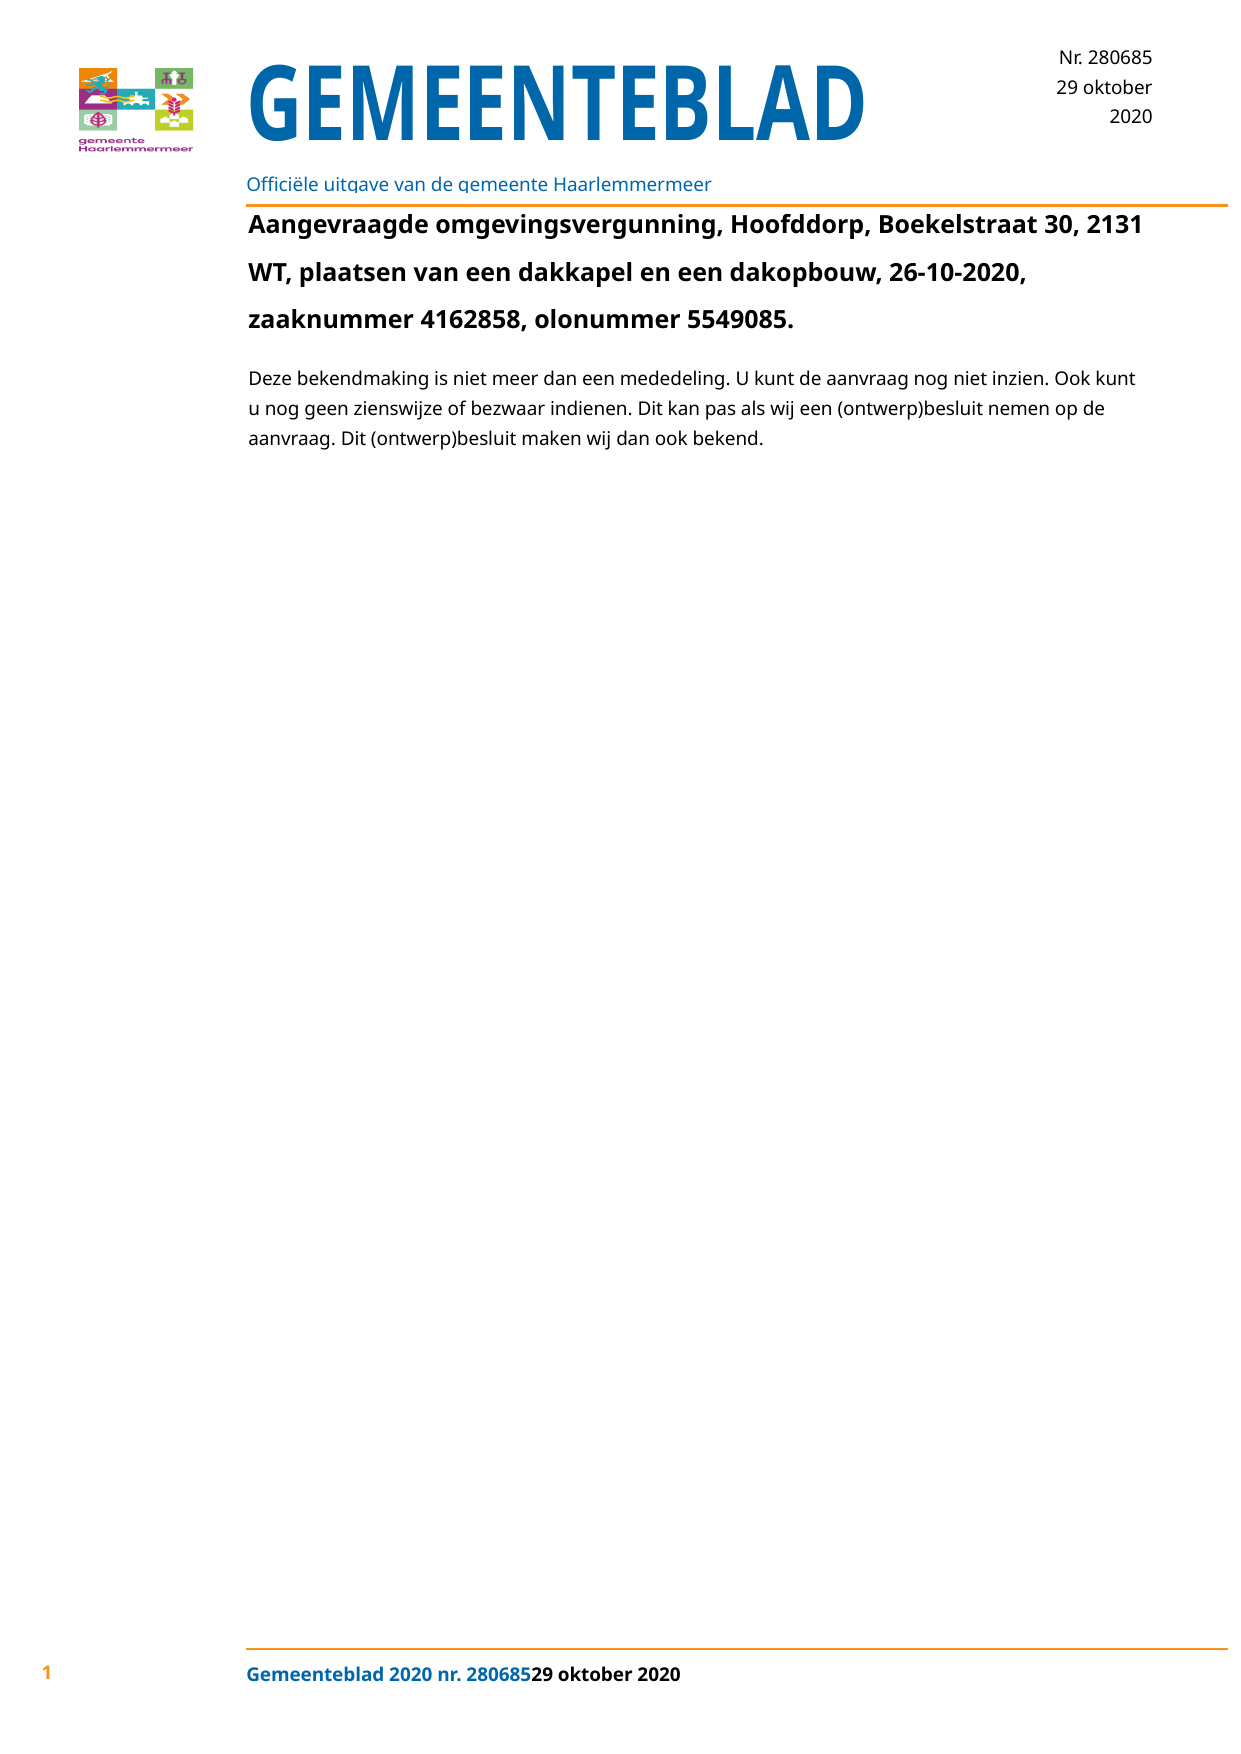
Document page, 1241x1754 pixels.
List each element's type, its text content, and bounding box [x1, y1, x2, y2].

text Aangevraagde omgevingsvergunning, Hoofddorp, Boekelstraat 30, 2131 WT, plaatsen van een dakkapel en een dakopbouw, 26-10-2020, zaaknummer 4162858, olonummer 5549085. [248, 207, 1152, 336]
text Deze bekendmaking is niet meer dan een mededeling. U kunt de aanvraag nog niet inzien. Ook kunt u nog geen zienswijze of bezwaar indienen. Dit kan pas als wij een (ontwerp)besluit nemen op de aanvraag. Dit (ontwerp)besluit maken wij dan ook bekend. [248, 366, 1152, 450]
picture [41, 47, 231, 172]
